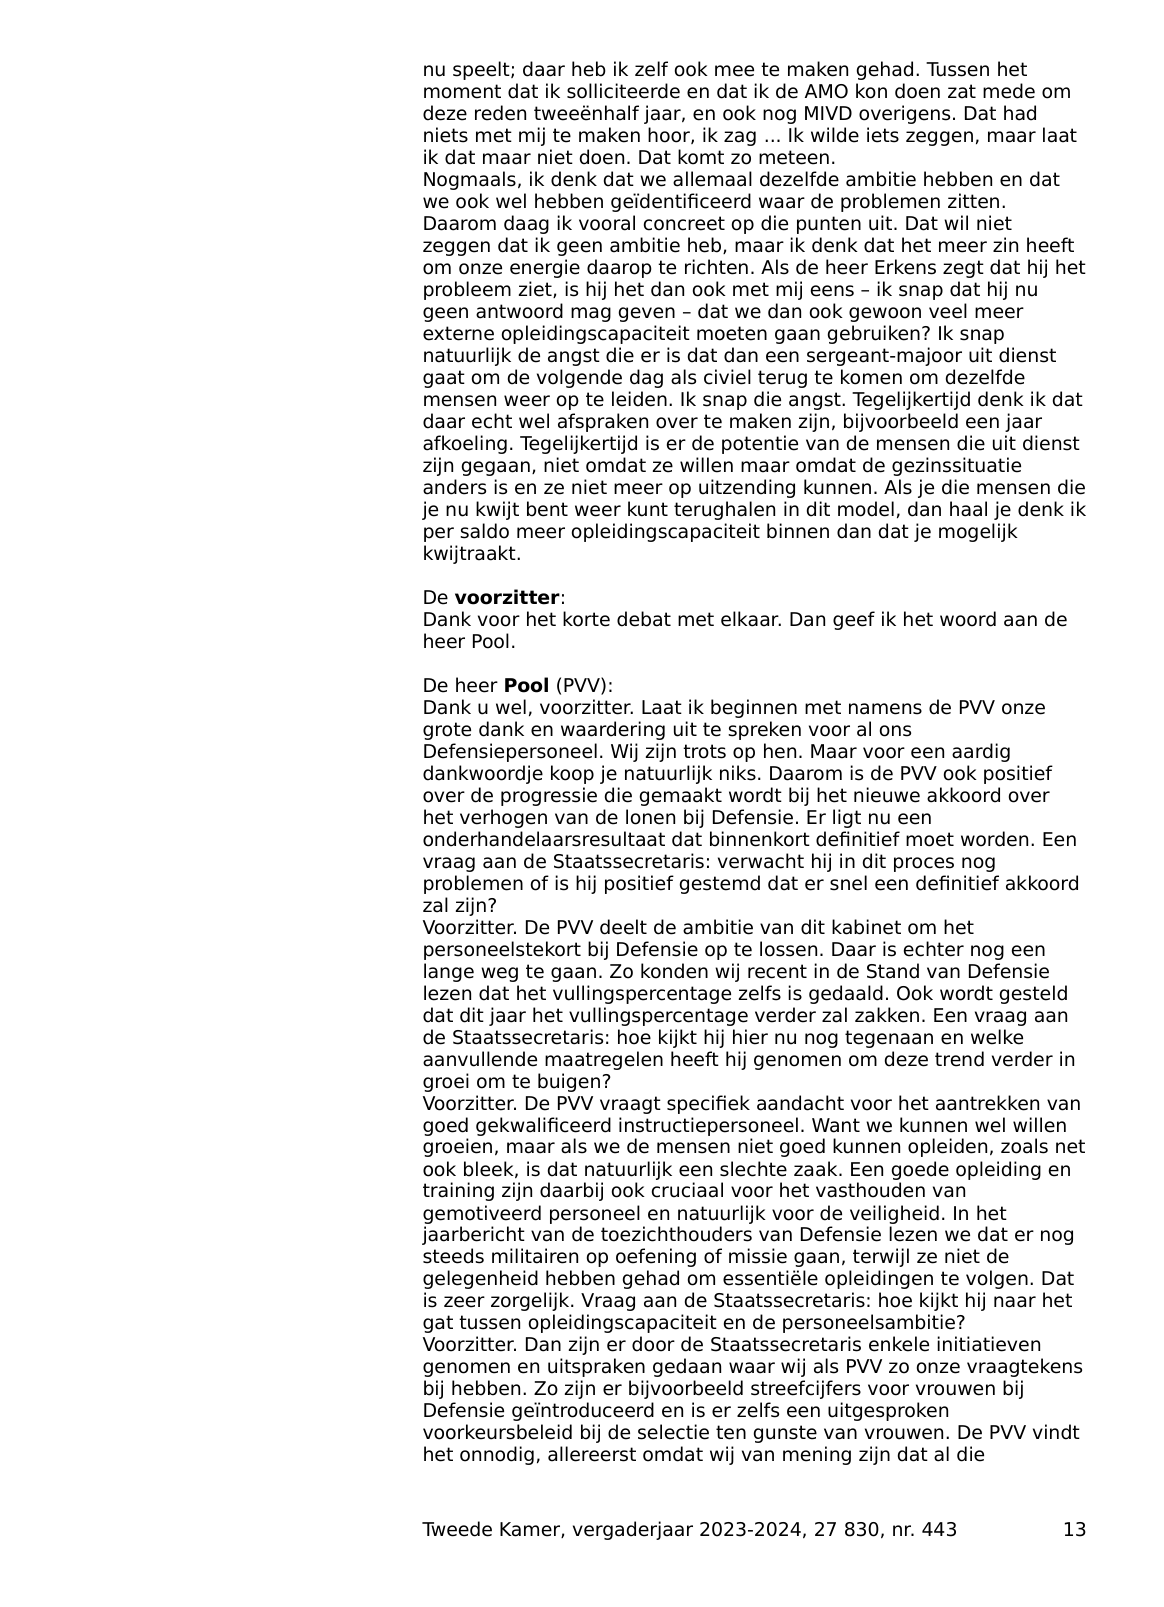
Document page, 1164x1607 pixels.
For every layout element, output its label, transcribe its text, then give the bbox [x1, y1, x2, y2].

text nu speelt; daar heb ik zelf ook mee te maken gehad. Tussen het moment dat ik solliciteerde en dat ik de AMO kon doen zat mede om deze reden tweeënhalf jaar, en ook nog MIVD overigens. Dat had niets met mij te maken hoor, ik zag ... Ik wilde iets zeggen, maar laat ik dat maar niet doen. Dat komt zo meteen. [422, 59, 1087, 169]
text Voorzitter. De PVV vraagt specifiek aandacht voor het aantrekken van goed gekwalificeerd instructiepersoneel. Want we kunnen wel willen groeien, maar als we de mensen niet goed kunnen opleiden, zoals net ook bleek, is dat natuurlijk een slechte zaak. Een goede opleiding en training zijn daarbij ook cruciaal voor het vasthouden van gemotiveerd personeel en natuurlijk voor de veiligheid. In het jaarbericht van de toezichthouders van Defensie lezen we dat er nog steeds militairen op oefening of missie gaan, terwijl ze niet de gelegenheid hebben gehad om essentiële opleidingen te volgen. Dat is zeer zorgelijk. Vraag aan de Staatssecretaris: hoe kijkt hij naar het gat tussen opleidingscapaciteit en de personeelsambitie? [422, 1092, 1087, 1334]
text Dank u wel, voorzitter. Laat ik beginnen met namens de PVV onze grote dank en waardering uit te spreken voor al ons Defensiepersoneel. Wij zijn trots op hen. Maar voor een aardig dankwoordje koop je natuurlijk niks. Daarom is de PVV ook positief over de progressie die gemaakt wordt bij het nieuwe akkoord over het verhogen van de lonen bij Defensie. Er ligt nu een onderhandelaarsresultaat dat binnenkort definitief moet worden. Een vraag aan de Staatssecretaris: verwacht hij in dit proces nog problemen of is hij positief gestemd dat er snel een definitief akkoord zal zijn? [422, 697, 1087, 917]
text De voorzitter: [422, 587, 1087, 609]
text Nogmaals, ik denk dat we allemaal dezelfde ambitie hebben en dat we ook wel hebben geïdentificeerd waar de problemen zitten. Daarom daag ik vooral concreet op die punten uit. Dat wil niet zeggen dat ik geen ambitie heb, maar ik denk dat het meer zin heeft om onze energie daarop te richten. Als de heer Erkens zegt dat hij het probleem ziet, is hij het dan ook met mij eens – ik snap dat hij nu geen antwoord mag geven – dat we dan ook gewoon veel meer externe opleidingscapaciteit moeten gaan gebruiken? Ik snap natuurlijk de angst die er is dat dan een sergeant-majoor uit dienst gaat om de volgende dag als civiel terug te komen om dezelfde mensen weer op te leiden. Ik snap die angst. Tegelijkertijd denk ik dat daar echt wel afspraken over te maken zijn, bijvoorbeeld een jaar afkoeling. Tegelijkertijd is er de potentie van de mensen die uit dienst zijn gegaan, niet omdat ze willen maar omdat de gezinssituatie anders is en ze niet meer op uitzending kunnen. Als je die mensen die je nu kwijt bent weer kunt terughalen in dit model, dan haal je denk ik per saldo meer opleidingscapaciteit binnen dan dat je mogelijk kwijtraakt. [422, 169, 1087, 564]
text Voorzitter. Dan zijn er door de Staatssecretaris enkele initiatieven genomen en uitspraken gedaan waar wij als PVV zo onze vraagtekens bij hebben. Zo zijn er bijvoorbeeld streefcijfers voor vrouwen bij Defensie geïntroduceerd en is er zelfs een uitgesproken voorkeursbeleid bij de selectie ten gunste van vrouwen. De PVV vindt het onnodig, allereerst omdat wij van mening zijn dat al die [422, 1334, 1087, 1466]
text De heer Pool (PVV): [422, 675, 1087, 697]
text Voorzitter. De PVV deelt de ambitie van dit kabinet om het personeelstekort bij Defensie op te lossen. Daar is echter nog een lange weg te gaan. Zo konden wij recent in de Stand van Defensie lezen dat het vullingspercentage zelfs is gedaald. Ook wordt gesteld dat dit jaar het vullingspercentage verder zal zakken. Een vraag aan de Staatssecretaris: hoe kijkt hij hier nu nog tegenaan en welke aanvullende maatregelen heeft hij genomen om deze trend verder in groei om te buigen? [422, 917, 1087, 1092]
text Dank voor het korte debat met elkaar. Dan geef ik het woord aan de heer Pool. [422, 609, 1087, 653]
